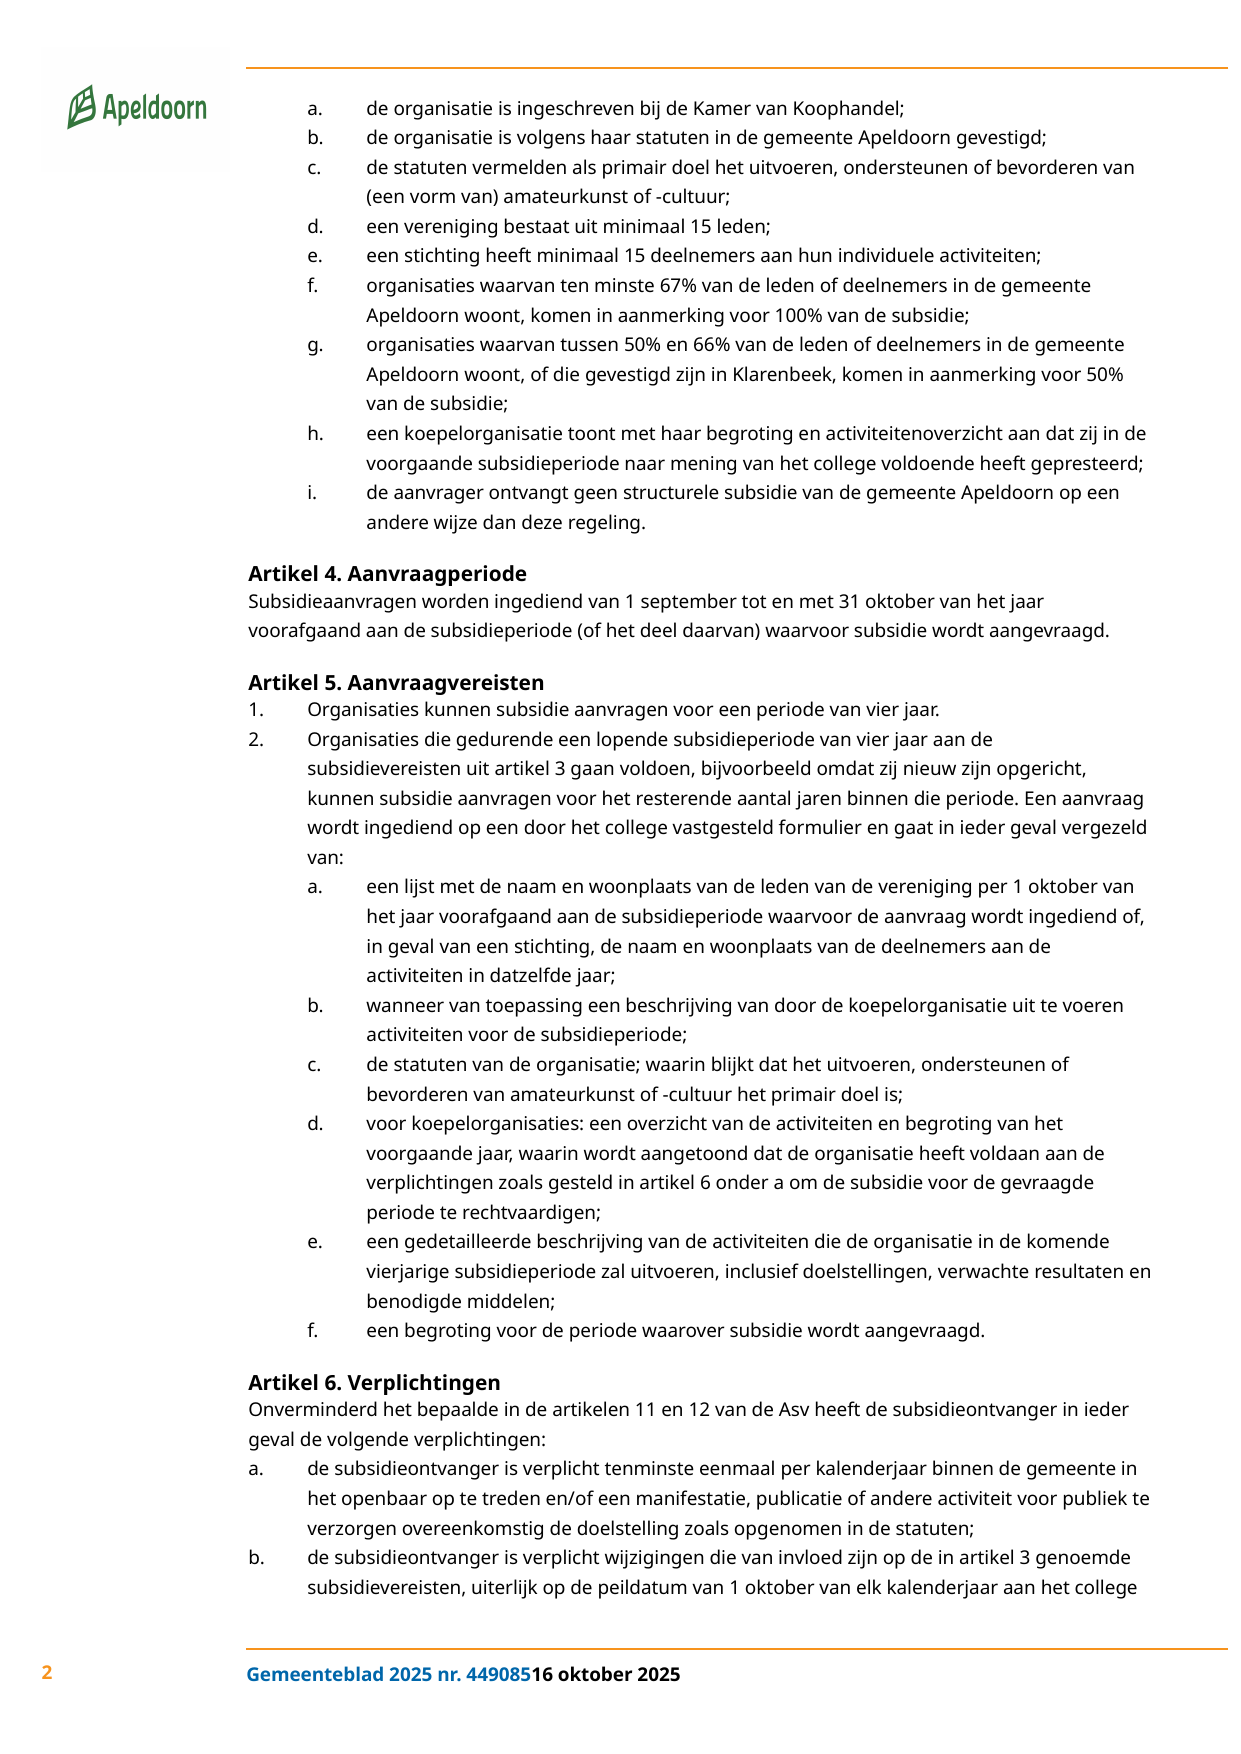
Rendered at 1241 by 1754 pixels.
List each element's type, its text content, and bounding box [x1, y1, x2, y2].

list een lijst met de naam en woonplaats van de leden van de vereniging per 1 oktober van het jaar voorafgaand aan de subsidieperiode waarvoor de aanvraag wordt ingediend of, in geval van een stichting, de naam en woonplaats van de deelnemers aan de activiteiten in datzelfde jaar; [307, 874, 1152, 988]
list wanneer van toepassing een beschrijving van door de koepelorganisatie uit te voeren activiteiten voor de subsidieperiode; [307, 992, 1152, 1047]
list een vereniging bestaat uit minimaal 15 leden; [307, 213, 1152, 239]
list de organisatie is ingeschreven bij de Kamer van Koophandel; [307, 95, 1152, 121]
text Onverminderd het bepaalde in de artikelen 11 en 12 van de Asv heeft de subsidieontvanger in ieder geval de volgende verplichtingen: [248, 1396, 1152, 1452]
list Organisaties kunnen subsidie aanvragen voor een periode van vier jaar. [248, 696, 1152, 722]
list een stichting heeft minimaal 15 deelnemers aan hun individuele activiteiten; [307, 243, 1152, 268]
picture [41, 47, 231, 172]
list de organisatie is volgens haar statuten in de gemeente Apeldoorn gevestigd; [307, 124, 1152, 150]
text Subsidieaanvragen worden ingediend van 1 september tot en met 31 oktober van het jaar voorafgaand aan de subsidieperiode (of het deel daarvan) waarvoor subsidie wordt aangevraagd. [248, 588, 1152, 643]
list een gedetailleerde beschrijving van de activiteiten die de organisatie in de komende vierjarige subsidieperiode zal uitvoeren, inclusief doelstellingen, verwachte resultaten en benodigde middelen; [307, 1229, 1152, 1314]
list een koepelorganisatie toont met haar begroting en activiteitenoverzicht aan dat zij in de voorgaande subsidieperiode naar mening van het college voldoende heeft gepresteerd; [307, 420, 1152, 476]
list organisaties waarvan ten minste 67% van de leden of deelnemers in de gemeente Apeldoorn woont, komen in aanmerking voor 100% van de subsidie; [307, 272, 1152, 328]
list de subsidieontvanger is verplicht tenminste eenmaal per kalenderjaar binnen de gemeente in het openbaar op te treden en/of een manifestatie, publicatie of andere activiteit voor publiek te verzorgen overeenkomstig de doelstelling zoals opgenomen in de statuten; [248, 1456, 1152, 1540]
list de statuten van de organisatie; waarin blijkt dat het uitvoeren, ondersteunen of bevorderen van amateurkunst of -cultuur het primair doel is; [307, 1051, 1152, 1107]
list de aanvrager ontvangt geen structurele subsidie van de gemeente Apeldoorn op een andere wijze dan deze regeling. [307, 479, 1152, 535]
list een begroting voor de periode waarover subsidie wordt aangevraagd. [307, 1317, 1152, 1343]
text Artikel 5. Aanvraagvereisten [248, 668, 1152, 696]
text Artikel 4. Aanvraagperiode [248, 559, 1152, 588]
list organisaties waarvan tussen 50% en 66% van de leden of deelnemers in de gemeente Apeldoorn woont, of die gevestigd zijn in Klarenbeek, komen in aanmerking voor 50% van de subsidie; [307, 331, 1152, 416]
list de subsidieontvanger is verplicht wijzigingen die van invloed zijn op de in artikel 3 genoemde subsidievereisten, uiterlijk op de peildatum van 1 oktober van elk kalenderjaar aan het college [248, 1544, 1152, 1599]
list Organisaties die gedurende een lopende subsidieperiode van vier jaar aan de subsidievereisten uit artikel 3 gaan voldoen, bijvoorbeeld omdat zij nieuw zijn opgericht, kunnen subsidie aanvragen voor het resterende aantal jaren binnen die periode. Een aanvraag wordt ingediend op een door het college vastgesteld formulier en gaat in ieder geval vergezeld van: [248, 726, 1152, 870]
list voor koepelorganisaties: een overzicht van de activiteiten en begroting van het voorgaande jaar, waarin wordt aangetoond dat de organisatie heeft voldaan aan de verplichtingen zoals gesteld in artikel 6 onder a om de subsidie voor de gevraagde periode te rechtvaardigen; [307, 1110, 1152, 1225]
list de statuten vermelden als primair doel het uitvoeren, ondersteunen of bevorderen van (een vorm van) amateurkunst of -cultuur; [307, 154, 1152, 209]
text Artikel 6. Verplichtingen [248, 1368, 1152, 1396]
